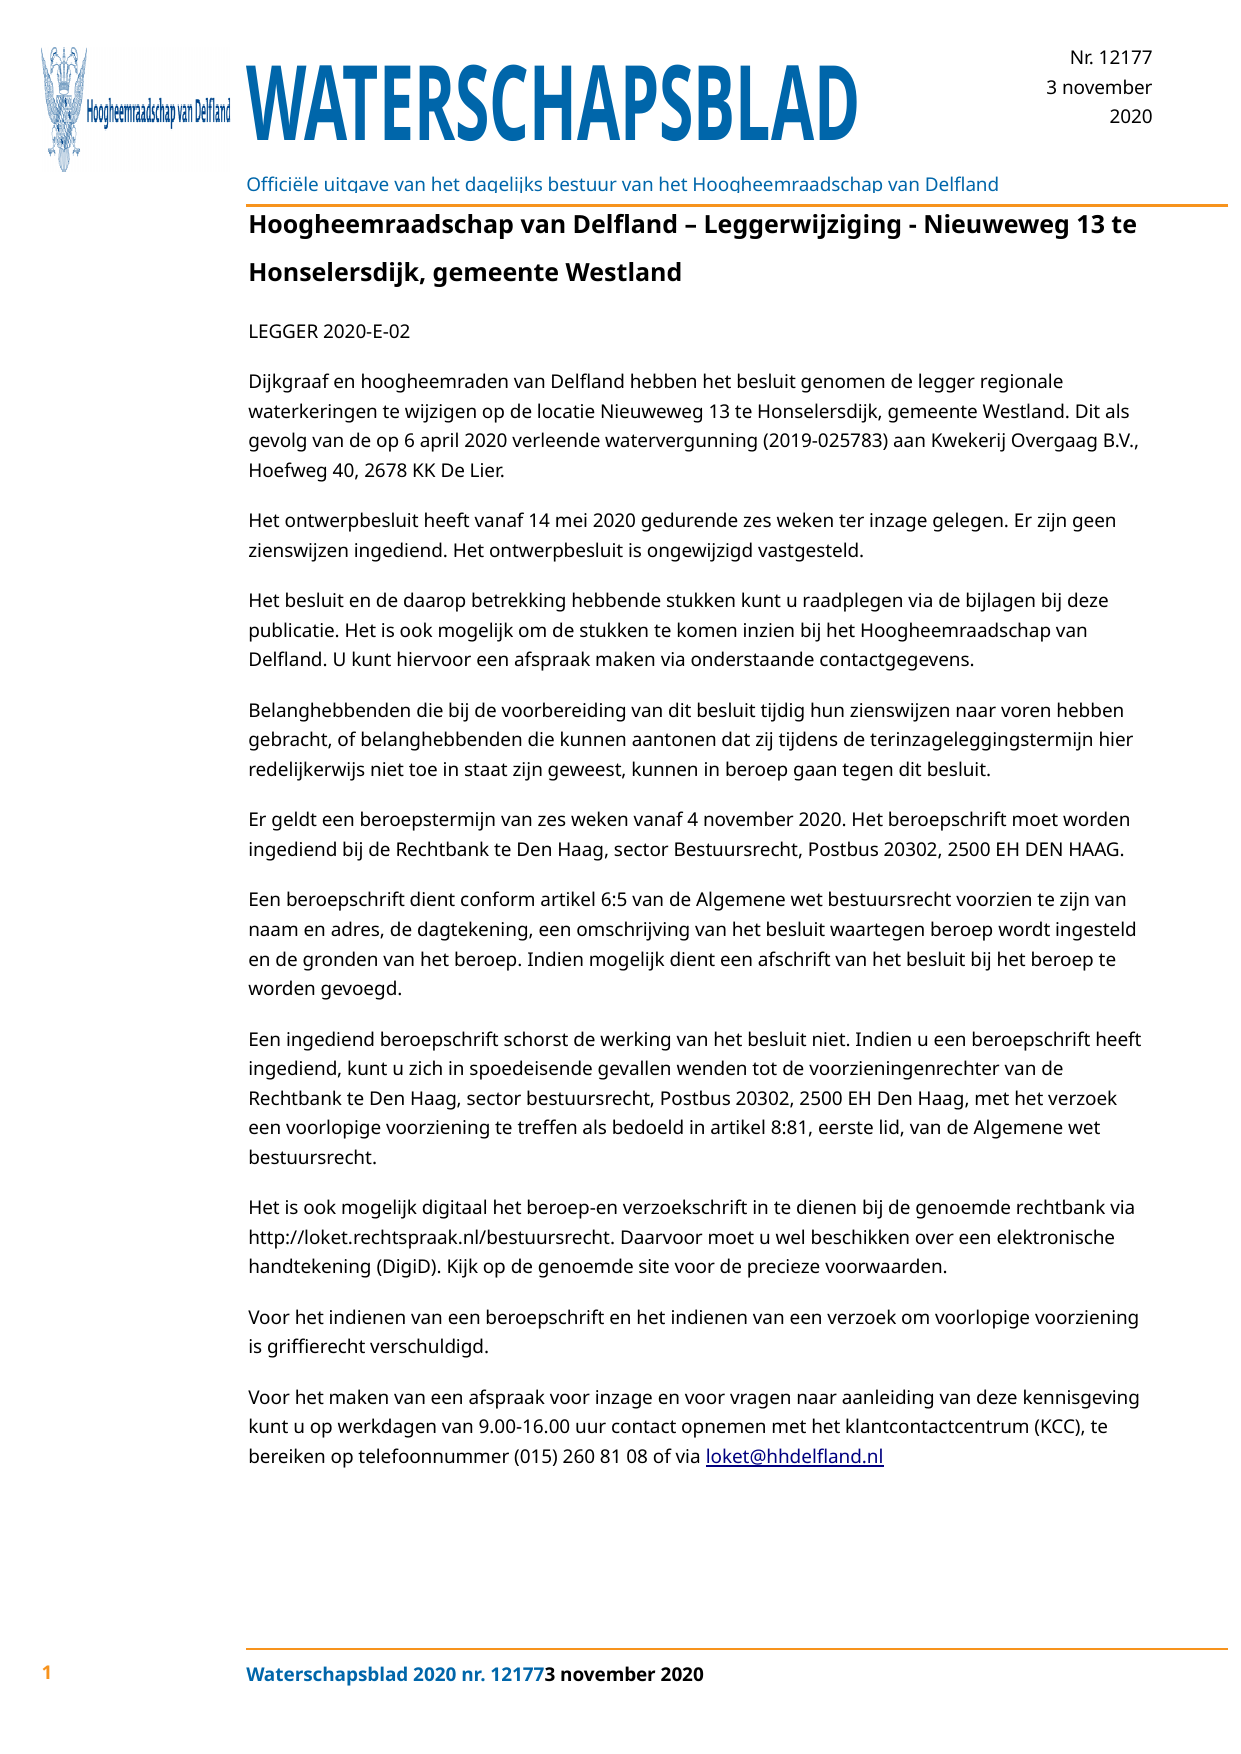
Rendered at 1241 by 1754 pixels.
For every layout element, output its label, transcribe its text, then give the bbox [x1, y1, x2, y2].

text Het besluit en de daarop betrekking hebbende stukken kunt u raadplegen via de bijlagen bij deze publicatie. Het is ook mogelijk om de stukken te komen inzien bij het Hoogheemraadschap van Delfland. U kunt hiervoor een afspraak maken via onderstaande contactgegevens. [248, 587, 1152, 672]
text Een beroepschrift dient conform artikel 6:5 van de Algemene wet bestuursrecht voorzien te zijn van naam en adres, de dagtekening, een omschrijving van het besluit waartegen beroep wordt ingesteld en de gronden van het beroep. Indien mogelijk dient een afschrift van het besluit bij het beroep te worden gevoegd. [248, 887, 1152, 1001]
text Voor het maken van een afspraak voor inzage en voor vragen naar aanleiding van deze kennisgeving kunt u op werkdagen van 9.00-16.00 uur contact opnemen met het klantcontactcentrum (KCC), te bereiken op telefoonnummer (015) 260 81 08 of via loket@hhdelfland.nl [248, 1384, 1152, 1469]
text Dijkgraaf en hoogheemraden van Delfland hebben het besluit genomen de legger regionale waterkeringen te wijzigen op de locatie Nieuweweg 13 te Honselersdijk, gemeente Westland. Dit als gevolg van de op 6 april 2020 verleende watervergunning (2019-025783) aan Kwekerij Overgaag B.V., Hoefweg 40, 2678 KK De Lier. [248, 368, 1152, 483]
text Voor het indienen van een beroepschrift en het indienen van een verzoek om voorlopige voorziening is griffierecht verschuldigd. [248, 1304, 1152, 1359]
text Belanghebbenden die bij de voorbereiding van dit besluit tijdig hun zienswijzen naar voren hebben gebracht, of belanghebbenden die kunnen aantonen dat zij tijdens de terinzageleggingstermijn hier redelijkerwijs niet toe in staat zijn geweest, kunnen in beroep gaan tegen dit besluit. [248, 697, 1152, 782]
text Er geldt een beroepstermijn van zes weken vanaf 4 november 2020. Het beroepschrift moet worden ingediend bij de Rechtbank te Den Haag, sector Bestuursrecht, Postbus 20302, 2500 EH DEN HAAG. [248, 807, 1152, 862]
picture [41, 47, 231, 172]
text Het ontwerpbesluit heeft vanaf 14 mei 2020 gedurende zes weken ter inzage gelegen. Er zijn geen zienswijzen ingediend. Het ontwerpbesluit is ongewijzigd vastgesteld. [248, 507, 1152, 563]
text Het is ook mogelijk digitaal het beroep-en verzoekschrift in te dienen bij de genoemde rechtbank via http://loket.rechtspraak.nl/bestuursrecht. Daarvoor moet u wel beschikken over een elektronische handtekening (DigiD). Kijk op de genoemde site voor de precieze voorwaarden. [248, 1194, 1152, 1279]
text Hoogheemraadschap van Delfland – Leggerwijziging - Nieuweweg 13 te Honselersdijk, gemeente Westland [248, 207, 1152, 288]
text LEGGER 2020-E-02 [248, 318, 1152, 344]
text Een ingediend beroepschrift schorst de werking van het besluit niet. Indien u een beroepschrift heeft ingediend, kunt u zich in spoedeisende gevallen wenden tot de voorzieningenrechter van de Rechtbank te Den Haag, sector bestuursrecht, Postbus 20302, 2500 EH Den Haag, met het verzoek een voorlopige voorziening te treffen als bedoeld in artikel 8:81, eerste lid, van de Algemene wet bestuursrecht. [248, 1026, 1152, 1170]
